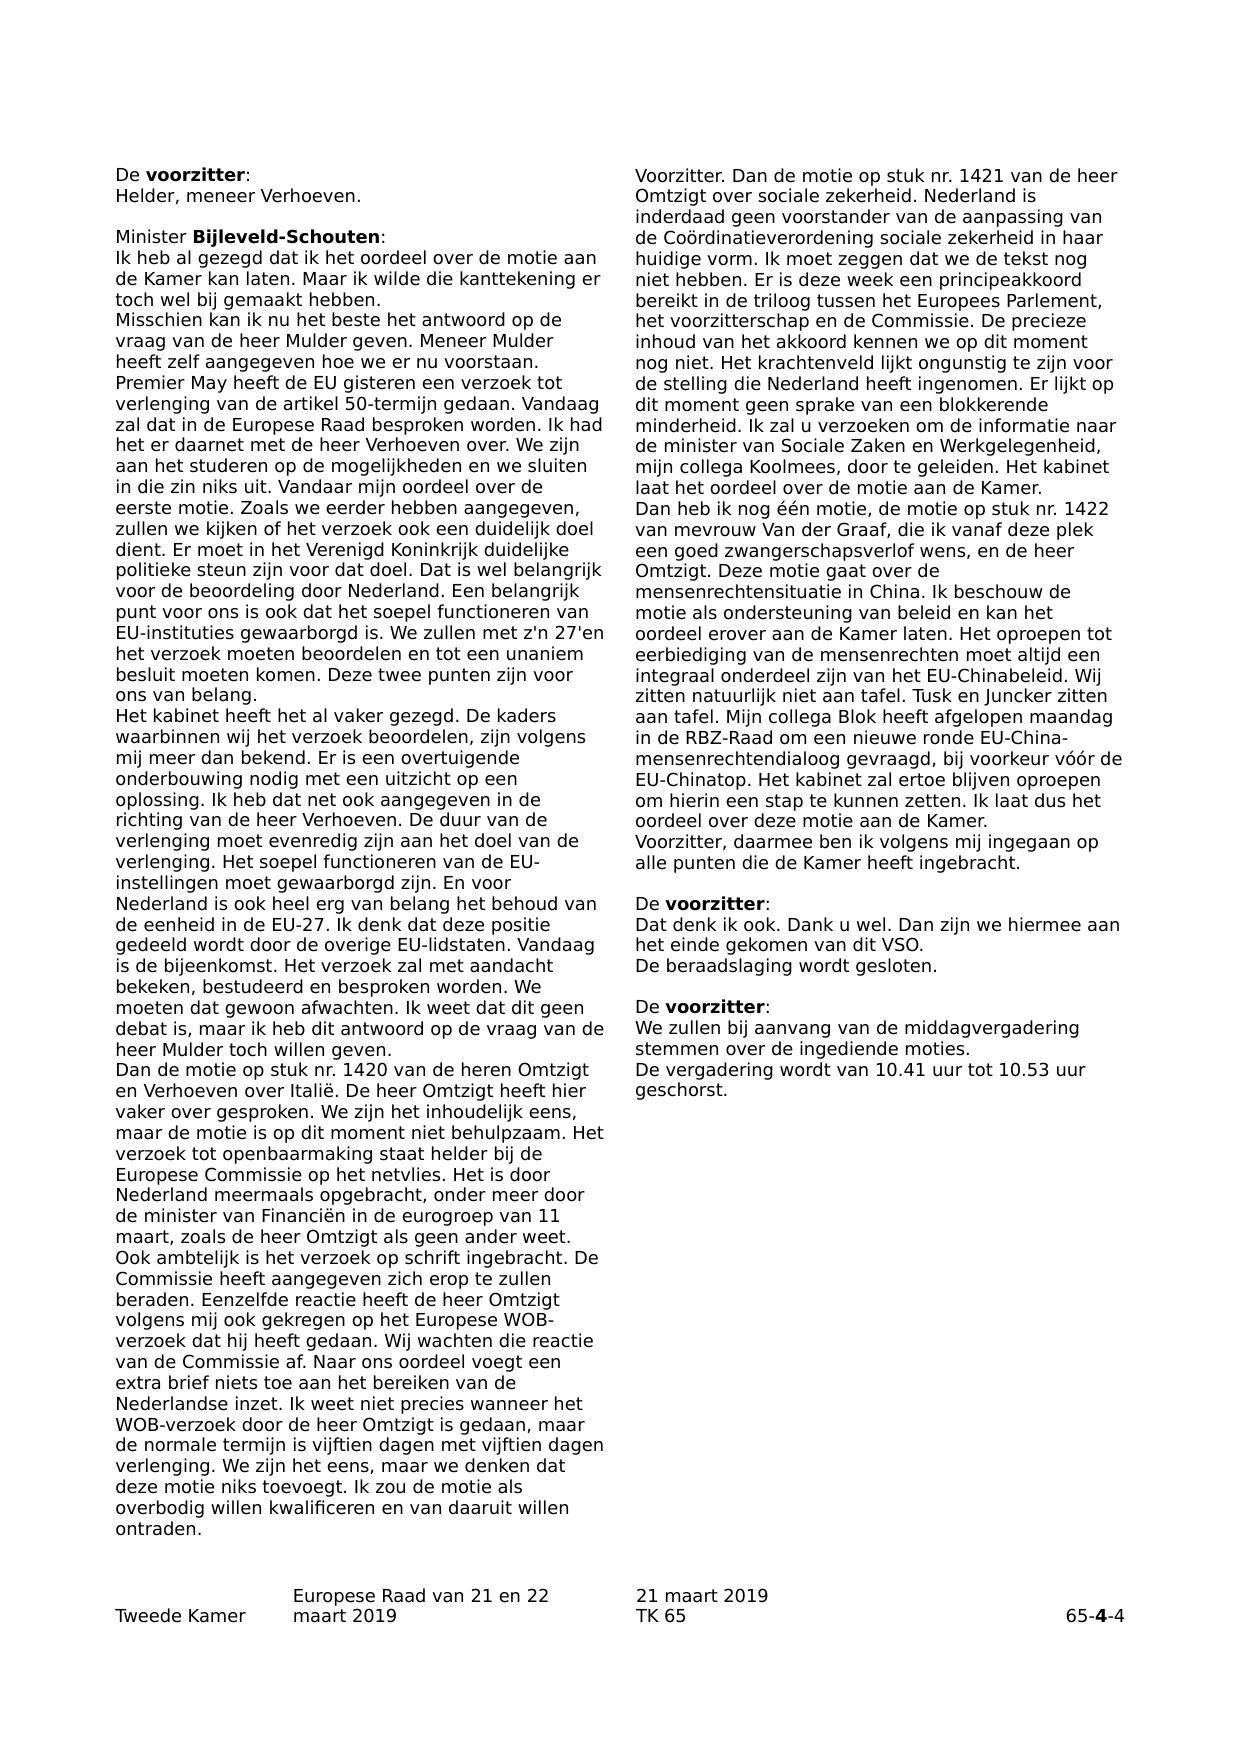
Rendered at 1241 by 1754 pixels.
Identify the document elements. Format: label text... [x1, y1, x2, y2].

text Minister Bijleveld-Schouten: [115, 227, 605, 248]
text Misschien kan ik nu het beste het antwoord op de vraag van de heer Mulder geven. Meneer Mulder heeft zelf aangegeven hoe we er nu voorstaan. Premier May heeft de EU gisteren een verzoek tot verlenging van de artikel 50-termijn gedaan. Vandaag zal dat in de Europese Raad besproken worden. Ik had het er daarnet met de heer Verhoeven over. We zijn aan het studeren op de mogelijkheden en we sluiten in die zin niks uit. Vandaar mijn oordeel over de eerste motie. Zoals we eerder hebben aangegeven, zullen we kijken of het verzoek ook een duidelijk doel dient. Er moet in het Verenigd Koninkrijk duidelijke politieke steun zijn voor dat doel. Dat is wel belangrijk voor de beoordeling door Nederland. Een belangrijk punt voor ons is ook dat het soepel functioneren van EU-instituties gewaarborgd is. We zullen met z'n 27'en het verzoek moeten beoordelen en tot een unaniem besluit moeten komen. Deze twee punten zijn voor ons van belang. [115, 310, 605, 706]
text De vergadering wordt van 10.41 uur tot 10.53 uur geschorst. [635, 1059, 1125, 1101]
text Het kabinet heeft het al vaker gezegd. De kaders waarbinnen wij het verzoek beoordelen, zijn volgens mij meer dan bekend. Er is een overtuigende onderbouwing nodig met een uitzicht op een oplossing. Ik heb dat net ook aangegeven in de richting van de heer Verhoeven. De duur van de verlenging moet evenredig zijn aan het doel van de verlenging. Het soepel functioneren van de EU-instellingen moet gewaarborgd zijn. En voor Nederland is ook heel erg van belang het behoud van de eenheid in de EU-27. Ik denk dat deze positie gedeeld wordt door de overige EU-lidstaten. Vandaag is de bijeenkomst. Het verzoek zal met aandacht bekeken, bestudeerd en besproken worden. We moeten dat gewoon afwachten. Ik weet dat dit geen debat is, maar ik heb dit antwoord op de vraag van de heer Mulder toch willen geven. [115, 706, 605, 1060]
text De voorzitter: [635, 997, 1125, 1018]
text Dat denk ik ook. Dank u wel. Dan zijn we hiermee aan het einde gekomen van dit VSO. [635, 914, 1125, 956]
text Dan heb ik nog één motie, de motie op stuk nr. 1422 van mevrouw Van der Graaf, die ik vanaf deze plek een goed zwangerschapsverlof wens, en de heer Omtzigt. Deze motie gaat over de mensenrechtensituatie in China. Ik beschouw de motie als ondersteuning van beleid en kan het oordeel erover aan de Kamer laten. Het oproepen tot eerbiediging van de mensenrechten moet altijd een integraal onderdeel zijn van het EU-Chinabeleid. Wij zitten natuurlijk niet aan tafel. Tusk en Juncker zitten aan tafel. Mijn collega Blok heeft afgelopen maandag in de RBZ-Raad om een nieuwe ronde EU-China-mensenrechtendialoog gevraagd, bij voorkeur vóór de EU-Chinatop. Het kabinet zal ertoe blijven oproepen om hierin een stap te kunnen zetten. Ik laat dus het oordeel over deze motie aan de Kamer. [635, 499, 1125, 832]
text De voorzitter: [635, 894, 1125, 914]
text We zullen bij aanvang van de middagvergadering stemmen over de ingediende moties. [635, 1018, 1125, 1059]
text De voorzitter: [115, 165, 605, 186]
text De beraadslaging wordt gesloten. [635, 956, 1125, 977]
text Dan de motie op stuk nr. 1420 van de heren Omtzigt en Verhoeven over Italië. De heer Omtzigt heeft hier vaker over gesproken. We zijn het inhoudelijk eens, maar de motie is op dit moment niet behulpzaam. Het verzoek tot openbaarmaking staat helder bij de Europese Commissie op het netvlies. Het is door Nederland meermaals opgebracht, onder meer door de minister van Financiën in de eurogroep van 11 maart, zoals de heer Omtzigt als geen ander weet. Ook ambtelijk is het verzoek op schrift ingebracht. De Commissie heeft aangegeven zich erop te zullen beraden. Eenzelfde reactie heeft de heer Omtzigt volgens mij ook gekregen op het Europese WOB-verzoek dat hij heeft gedaan. Wij wachten die reactie van de Commissie af. Naar ons oordeel voegt een extra brief niets toe aan het bereiken van de Nederlandse inzet. Ik weet niet precies wanneer het WOB-verzoek door de heer Omtzigt is gedaan, maar de normale termijn is vijftien dagen met vijftien dagen verlenging. We zijn het eens, maar we denken dat deze motie niks toevoegt. Ik zou de motie als overbodig willen kwalificeren en van daaruit willen ontraden. [115, 1060, 605, 1539]
text Voorzitter. Dan de motie op stuk nr. 1421 van de heer Omtzigt over sociale zekerheid. Nederland is inderdaad geen voorstander van de aanpassing van de Coördinatieverordening sociale zekerheid in haar huidige vorm. Ik moet zeggen dat we de tekst nog niet hebben. Er is deze week een principeakkoord bereikt in de triloog tussen het Europees Parlement, het voorzitterschap en de Commissie. De precieze inhoud van het akkoord kennen we op dit moment nog niet. Het krachtenveld lijkt ongunstig te zijn voor de stelling die Nederland heeft ingenomen. Er lijkt op dit moment geen sprake van een blokkerende minderheid. Ik zal u verzoeken om de informatie naar de minister van Sociale Zaken en Werkgelegenheid, mijn collega Koolmees, door te geleiden. Het kabinet laat het oordeel over de motie aan de Kamer. [635, 165, 1125, 499]
text Ik heb al gezegd dat ik het oordeel over de motie aan de Kamer kan laten. Maar ik wilde die kanttekening er toch wel bij gemaakt hebben. [115, 248, 605, 310]
text Helder, meneer Verhoeven. [115, 186, 605, 207]
text Voorzitter, daarmee ben ik volgens mij ingegaan op alle punten die de Kamer heeft ingebracht. [635, 832, 1125, 874]
